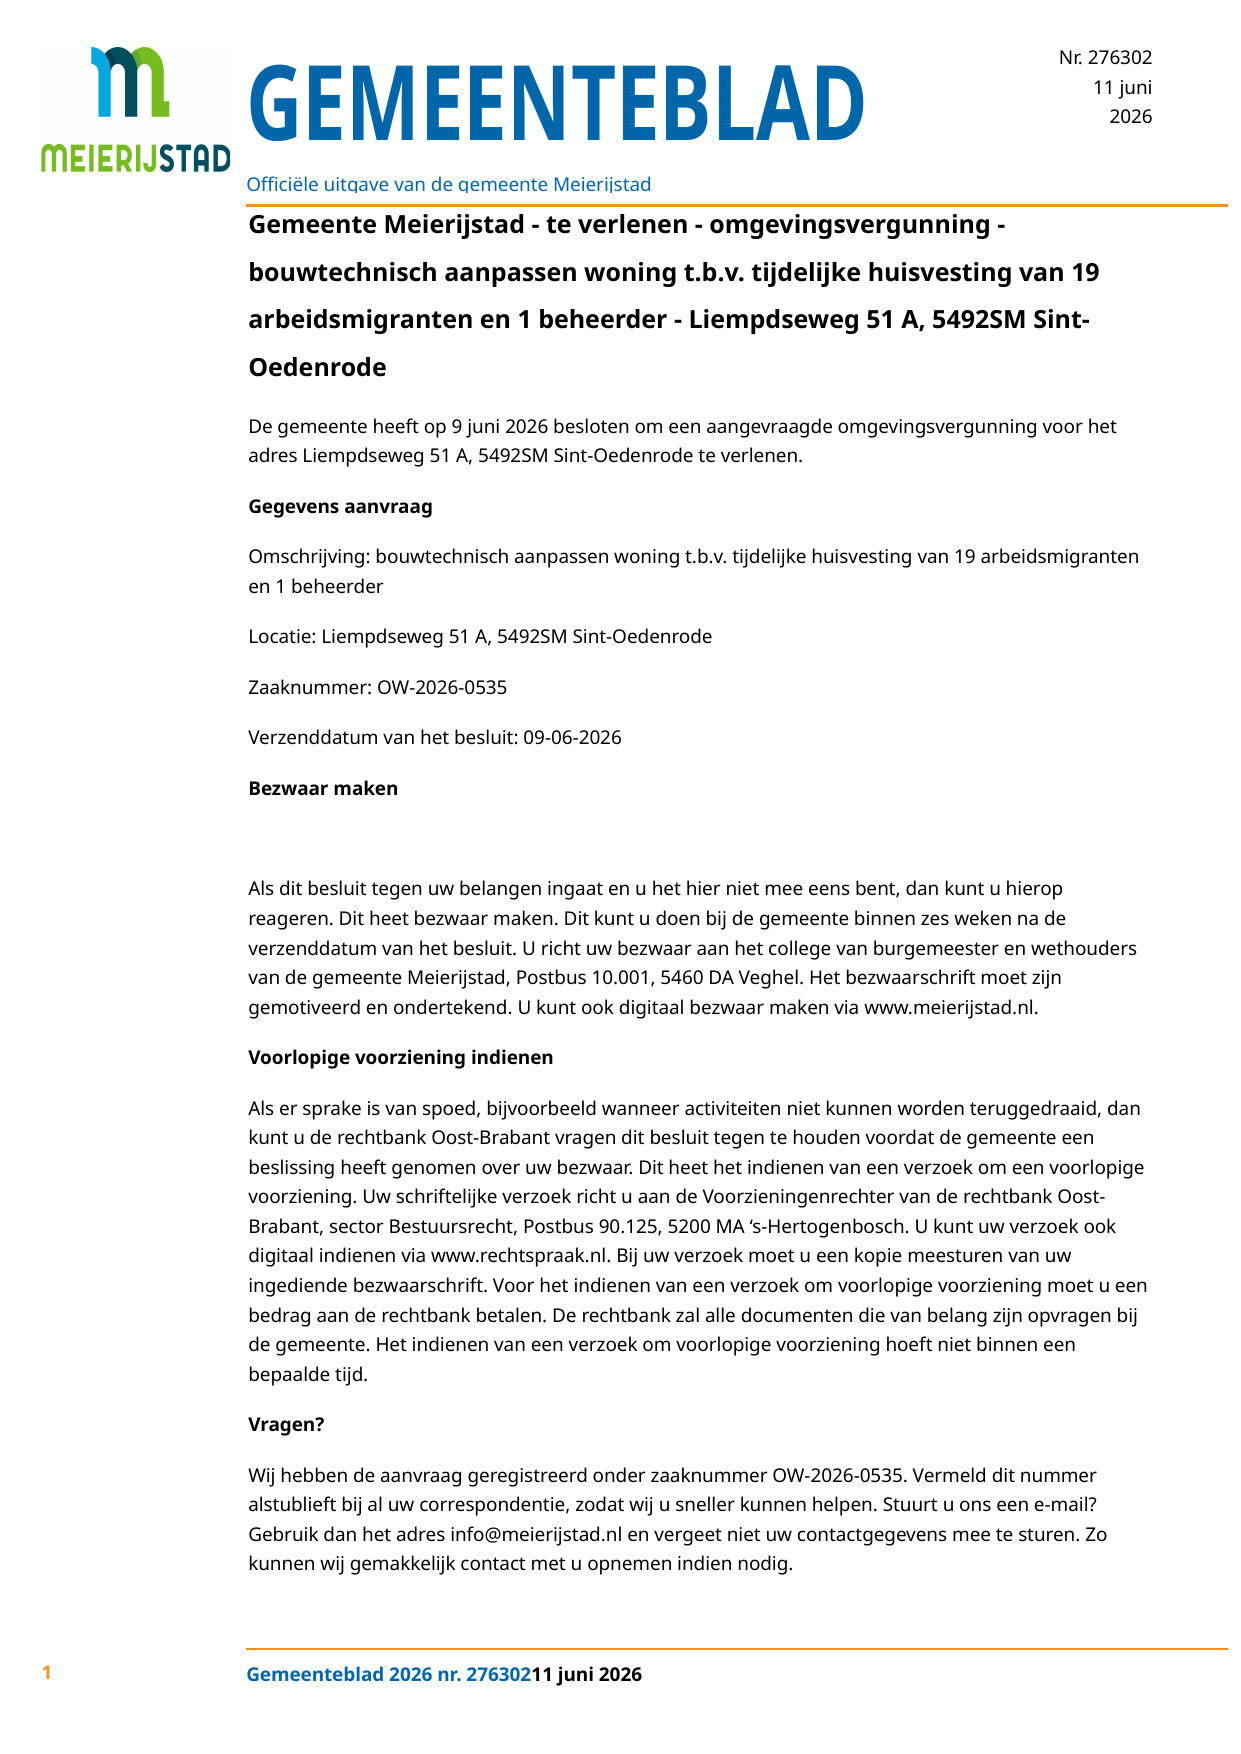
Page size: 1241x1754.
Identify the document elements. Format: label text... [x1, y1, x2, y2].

text Omschrijving: bouwtechnisch aanpassen woning t.b.v. tijdelijke huisvesting van 19 arbeidsmigranten en 1 beheerder [248, 543, 1152, 599]
text Zaaknummer: OW-2026-0535 [248, 674, 1152, 700]
text Als dit besluit tegen uw belangen ingaat en u het hier niet mee eens bent, dan kunt u hierop reageren. Dit heet bezwaar maken. Dit kunt u doen bij de gemeente binnen zes weken na de verzenddatum van het besluit. U richt uw bezwaar aan het college van burgemeester en wethouders van de gemeente Meierijstad, Postbus 10.001, 5460 DA Veghel. Het bezwaarschrift moet zijn gemotiveerd en ondertekend. U kunt ook digitaal bezwaar maken via www.meierijstad.nl. [248, 876, 1152, 1020]
text Wij hebben de aanvraag geregistreerd onder zaaknummer OW-2026-0535. Vermeld dit nummer alstublieft bij al uw correspondentie, zodat wij u sneller kunnen helpen. Stuurt u ons een e-mail? Gebruik dan het adres info@meierijstad.nl en vergeet niet uw contactgegevens mee te sturen. Zo kunnen wij gemakkelijk contact met u opnemen indien nodig. [248, 1462, 1152, 1576]
text Voorlopige voorziening indienen [248, 1044, 1152, 1070]
text Als er sprake is van spoed, bijvoorbeeld wanneer activiteiten niet kunnen worden teruggedraaid, dan kunt u de rechtbank Oost-Brabant vragen dit besluit tegen te houden voordat de gemeente een beslissing heeft genomen over uw bezwaar. Dit heet het indienen van een verzoek om een voorlopige voorziening. Uw schriftelijke verzoek richt u aan de Voorzieningenrechter van de rechtbank Oost-Brabant, sector Bestuursrecht, Postbus 90.125, 5200 MA ‘s-Hertogenbosch. U kunt uw verzoek ook digitaal indienen via www.rechtspraak.nl. Bij uw verzoek moet u een kopie meesturen van uw ingediende bezwaarschrift. Voor het indienen van een verzoek om voorlopige voorziening moet u een bedrag aan de rechtbank betalen. De rechtbank zal alle documenten die van belang zijn opvragen bij de gemeente. Het indienen van een verzoek om voorlopige voorziening hoeft niet binnen een bepaalde tijd. [248, 1095, 1152, 1387]
text Bezwaar maken [248, 775, 1152, 801]
text Locatie: Liempdseweg 51 A, 5492SM Sint-Oedenrode [248, 623, 1152, 649]
text Gemeente Meierijstad - te verlenen - omgevingsvergunning - bouwtechnisch aanpassen woning t.b.v. tijdelijke huisvesting van 19 arbeidsmigranten en 1 beheerder - Liempdseweg 51 A, 5492SM Sint-Oedenrode [248, 207, 1152, 384]
text De gemeente heeft op 9 juni 2026 besloten om een aangevraagde omgevingsvergunning voor het adres Liempdseweg 51 A, 5492SM Sint-Oedenrode te verlenen. [248, 413, 1152, 468]
text Verzenddatum van het besluit: 09-06-2026 [248, 724, 1152, 750]
text Gegevens aanvraag [248, 493, 1152, 519]
text Vragen? [248, 1411, 1152, 1437]
picture [41, 47, 231, 172]
